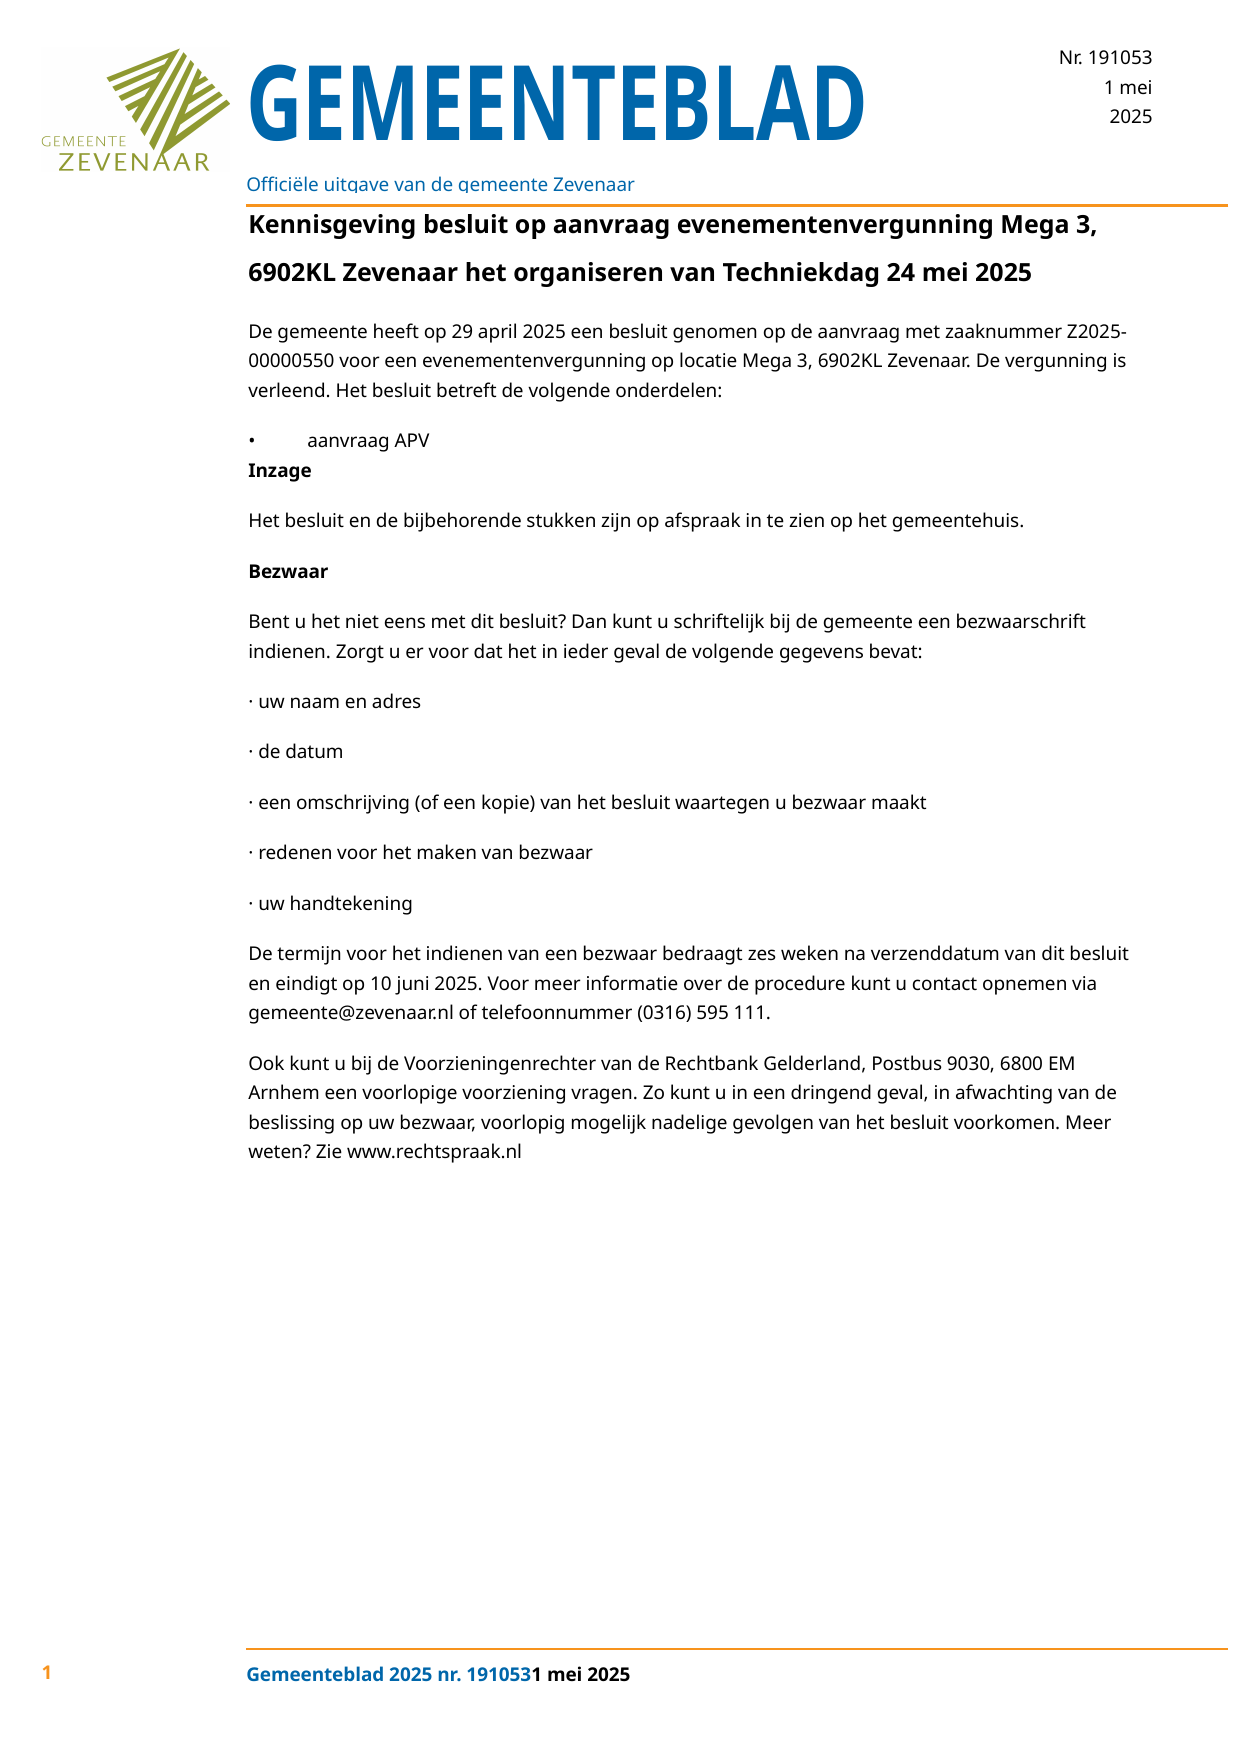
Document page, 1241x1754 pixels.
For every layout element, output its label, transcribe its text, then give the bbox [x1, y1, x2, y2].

text Bezwaar [248, 558, 1152, 584]
text Inzage [248, 457, 1152, 483]
text · een omschrijving (of een kopie) van het besluit waartegen u bezwaar maakt [248, 789, 1152, 815]
text Kennisgeving besluit op aanvraag evenementenvergunning Mega 3, 6902KL Zevenaar het organiseren van Techniekdag 24 mei 2025 [248, 207, 1152, 288]
text Het besluit en de bijbehorende stukken zijn op afspraak in te zien op het gemeentehuis. [248, 507, 1152, 533]
text · uw handtekening [248, 890, 1152, 916]
text · uw naam en adres [248, 688, 1152, 714]
text · redenen voor het maken van bezwaar [248, 839, 1152, 865]
text Ook kunt u bij de Voorzieningenrechter van de Rechtbank Gelderland, Postbus 9030, 6800 EM Arnhem een voorlopige voorziening vragen. Zo kunt u in een dringend geval, in afwachting van de beslissing op uw bezwaar, voorlopig mogelijk nadelige gevolgen van het besluit voorkomen. Meer weten? Zie www.rechtspraak.nl [248, 1050, 1152, 1164]
text De gemeente heeft op 29 april 2025 een besluit genomen op de aanvraag met zaaknummer Z2025-00000550 voor een evenementenvergunning op locatie Mega 3, 6902KL Zevenaar. De vergunning is verleend. Het besluit betreft de volgende onderdelen: [248, 318, 1152, 403]
text De termijn voor het indienen van een bezwaar bedraagt zes weken na verzenddatum van dit besluit en eindigt op 10 juni 2025. Voor meer informatie over de procedure kunt u contact opnemen via gemeente@zevenaar.nl of telefoonnummer (0316) 595 111. [248, 940, 1152, 1025]
picture [41, 47, 231, 172]
text · de datum [248, 739, 1152, 764]
list aanvraag APV [248, 427, 1152, 453]
text Bent u het niet eens met dit besluit? Dan kunt u schriftelijk bij de gemeente een bezwaarschrift indienen. Zorgt u er voor dat het in ieder geval de volgende gegevens bevat: [248, 608, 1152, 664]
